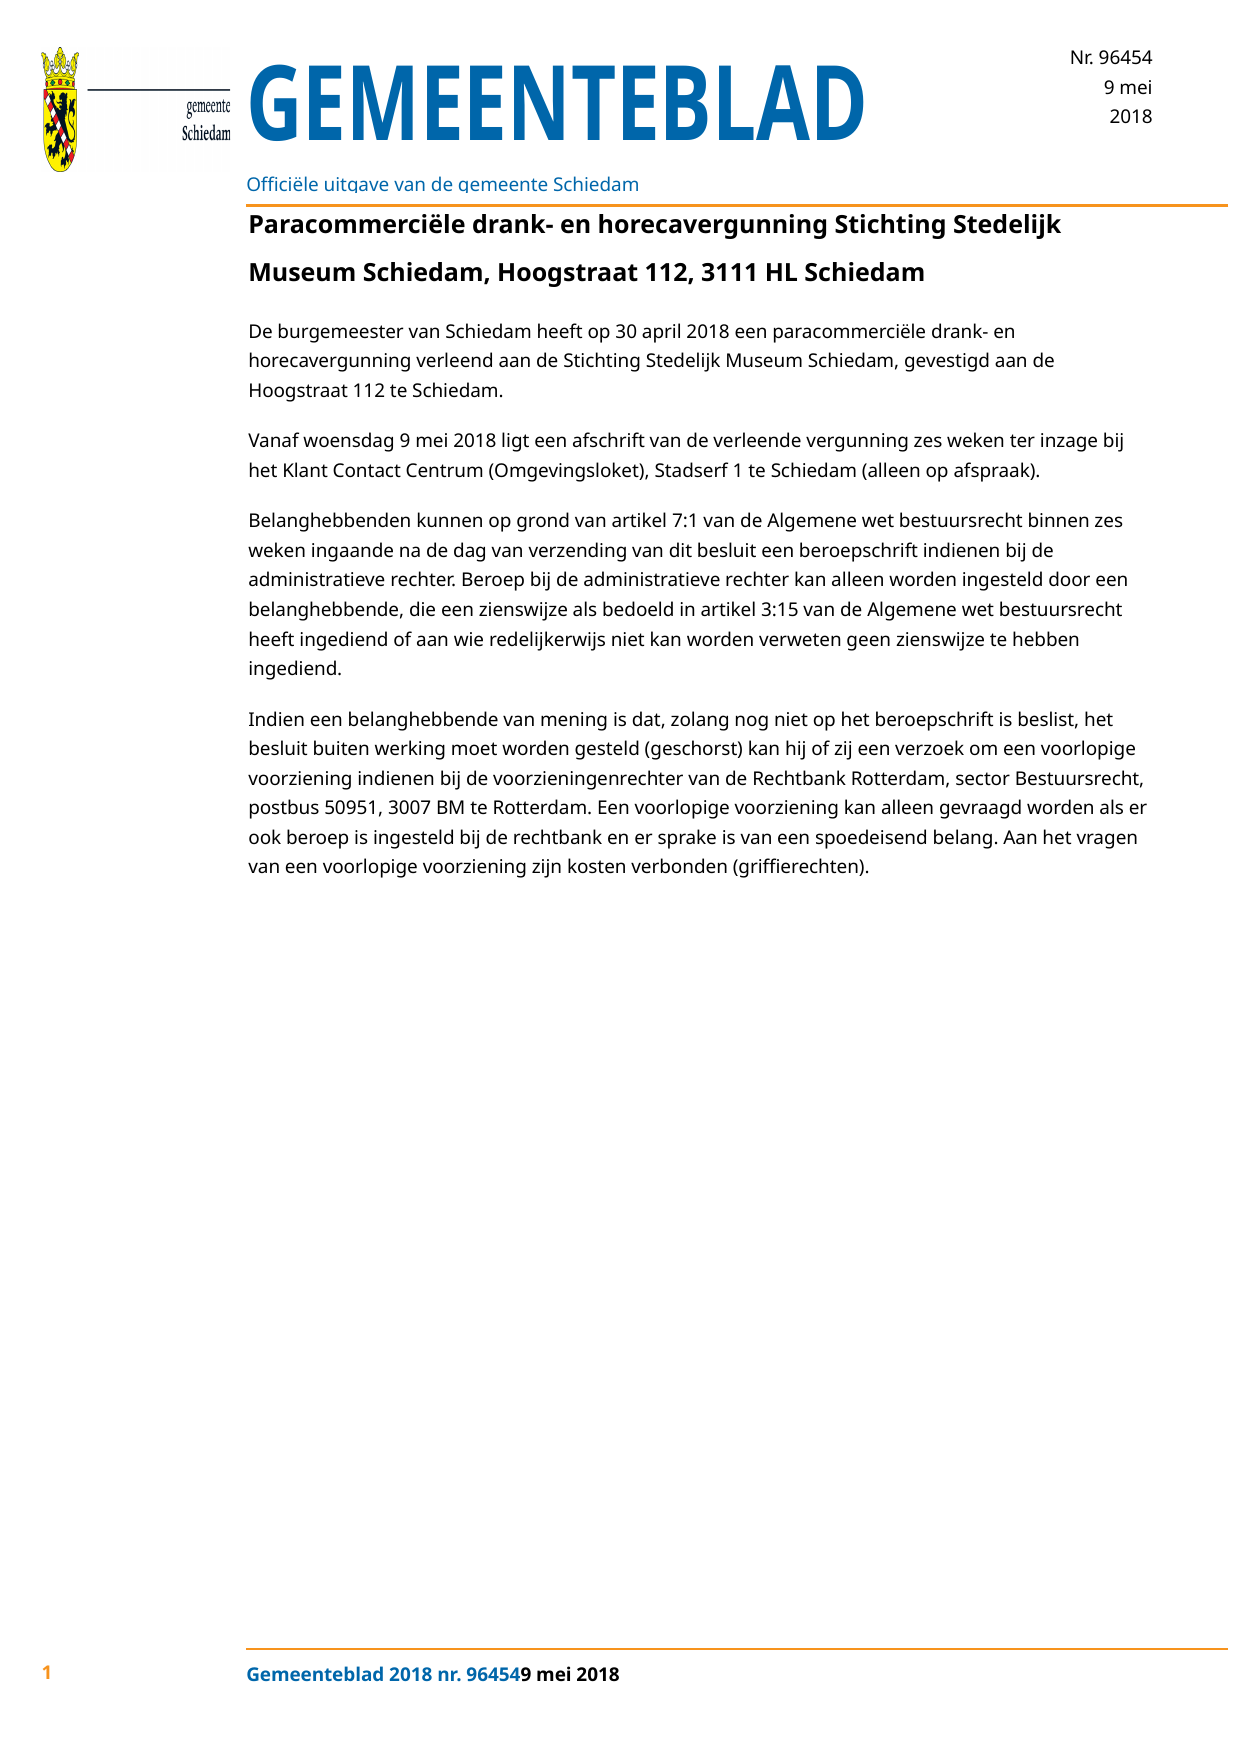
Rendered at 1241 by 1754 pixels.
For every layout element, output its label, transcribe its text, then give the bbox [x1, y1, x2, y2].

text Vanaf woensdag 9 mei 2018 ligt een afschrift van de verleende vergunning zes weken ter inzage bij het Klant Contact Centrum (Omgevingsloket), Stadserf 1 te Schiedam (alleen op afspraak). [248, 427, 1152, 483]
text Indien een belanghebbende van mening is dat, zolang nog niet op het beroepschrift is beslist, het besluit buiten werking moet worden gesteld (geschorst) kan hij of zij een verzoek om een voorlopige voorziening indienen bij de voorzieningenrechter van de Rechtbank Rotterdam, sector Bestuursrecht, postbus 50951, 3007 BM te Rotterdam. Een voorlopige voorziening kan alleen gevraagd worden als er ook beroep is ingesteld bij de rechtbank en er sprake is van een spoedeisend belang. Aan het vragen van een voorlopige voorziening zijn kosten verbonden (griffierechten). [248, 706, 1152, 879]
text De burgemeester van Schiedam heeft op 30 april 2018 een paracommerciële drank- en horecavergunning verleend aan de Stichting Stedelijk Museum Schiedam, gevestigd aan de Hoogstraat 112 te Schiedam. [248, 318, 1152, 403]
text Belanghebbenden kunnen op grond van artikel 7:1 van de Algemene wet bestuursrecht binnen zes weken ingaande na de dag van verzending van dit besluit een beroepschrift indienen bij de administratieve rechter. Beroep bij de administratieve rechter kan alleen worden ingesteld door een belanghebbende, die een zienswijze als bedoeld in artikel 3:15 van de Algemene wet bestuursrecht heeft ingediend of aan wie redelijkerwijs niet kan worden verweten geen zienswijze te hebben ingediend. [248, 507, 1152, 681]
text Paracommerciële drank- en horecavergunning Stichting Stedelijk Museum Schiedam, Hoogstraat 112, 3111 HL Schiedam [248, 207, 1152, 288]
picture [41, 47, 231, 172]
